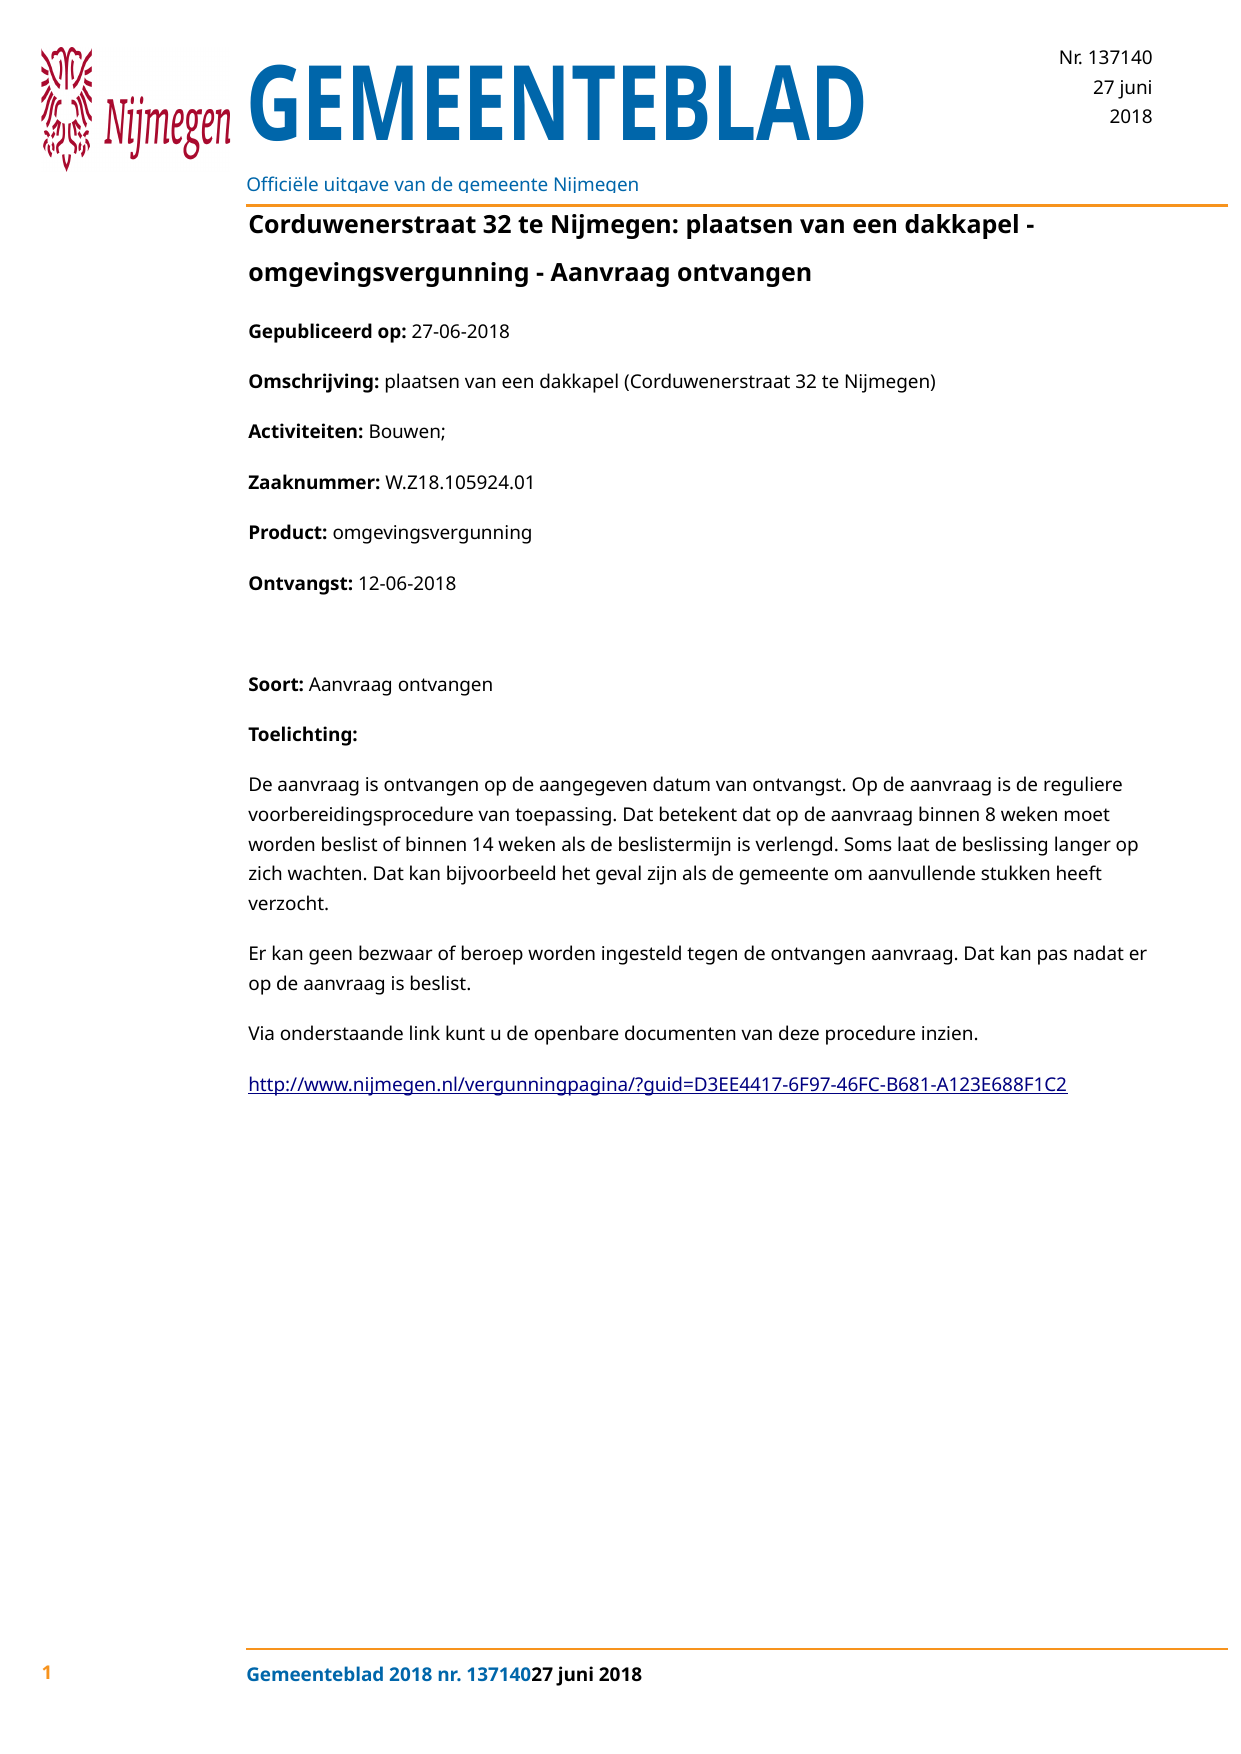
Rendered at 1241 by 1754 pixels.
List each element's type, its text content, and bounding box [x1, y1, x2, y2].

text De aanvraag is ontvangen op de aangegeven datum van ontvangst. Op de aanvraag is de reguliere voorbereidingsprocedure van toepassing. Dat betekent dat op de aanvraag binnen 8 weken moet worden beslist of binnen 14 weken als de beslistermijn is verlengd. Soms laat de beslissing langer op zich wachten. Dat kan bijvoorbeeld het geval zijn als de gemeente om aanvullende stukken heeft verzocht. [248, 772, 1152, 916]
text Via onderstaande link kunt u de openbare documenten van deze procedure inzien. [248, 1020, 1152, 1046]
text Toelichting: [248, 721, 1152, 747]
text http://www.nijmegen.nl/vergunningpagina/?guid=D3EE4417-6F97-46FC-B681-A123E688F1C2 [248, 1071, 1152, 1097]
text Soort: Aanvraag ontvangen [248, 671, 1152, 697]
text Er kan geen bezwaar of beroep worden ingesteld tegen de ontvangen aanvraag. Dat kan pas nadat er op de aanvraag is beslist. [248, 940, 1152, 996]
text Corduwenerstraat 32 te Nijmegen: plaatsen van een dakkapel - omgevingsvergunning - Aanvraag ontvangen [248, 207, 1152, 288]
text Omschrijving: plaatsen van een dakkapel (Corduwenerstraat 32 te Nijmegen) [248, 368, 1152, 394]
picture [41, 47, 231, 172]
text Ontvangst: 12-06-2018 [248, 570, 1152, 596]
text Zaaknummer: W.Z18.105924.01 [248, 469, 1152, 495]
text Gepubliceerd op: 27-06-2018 [248, 318, 1152, 344]
text Product: omgevingsvergunning [248, 519, 1152, 545]
text Activiteiten: Bouwen; [248, 419, 1152, 444]
